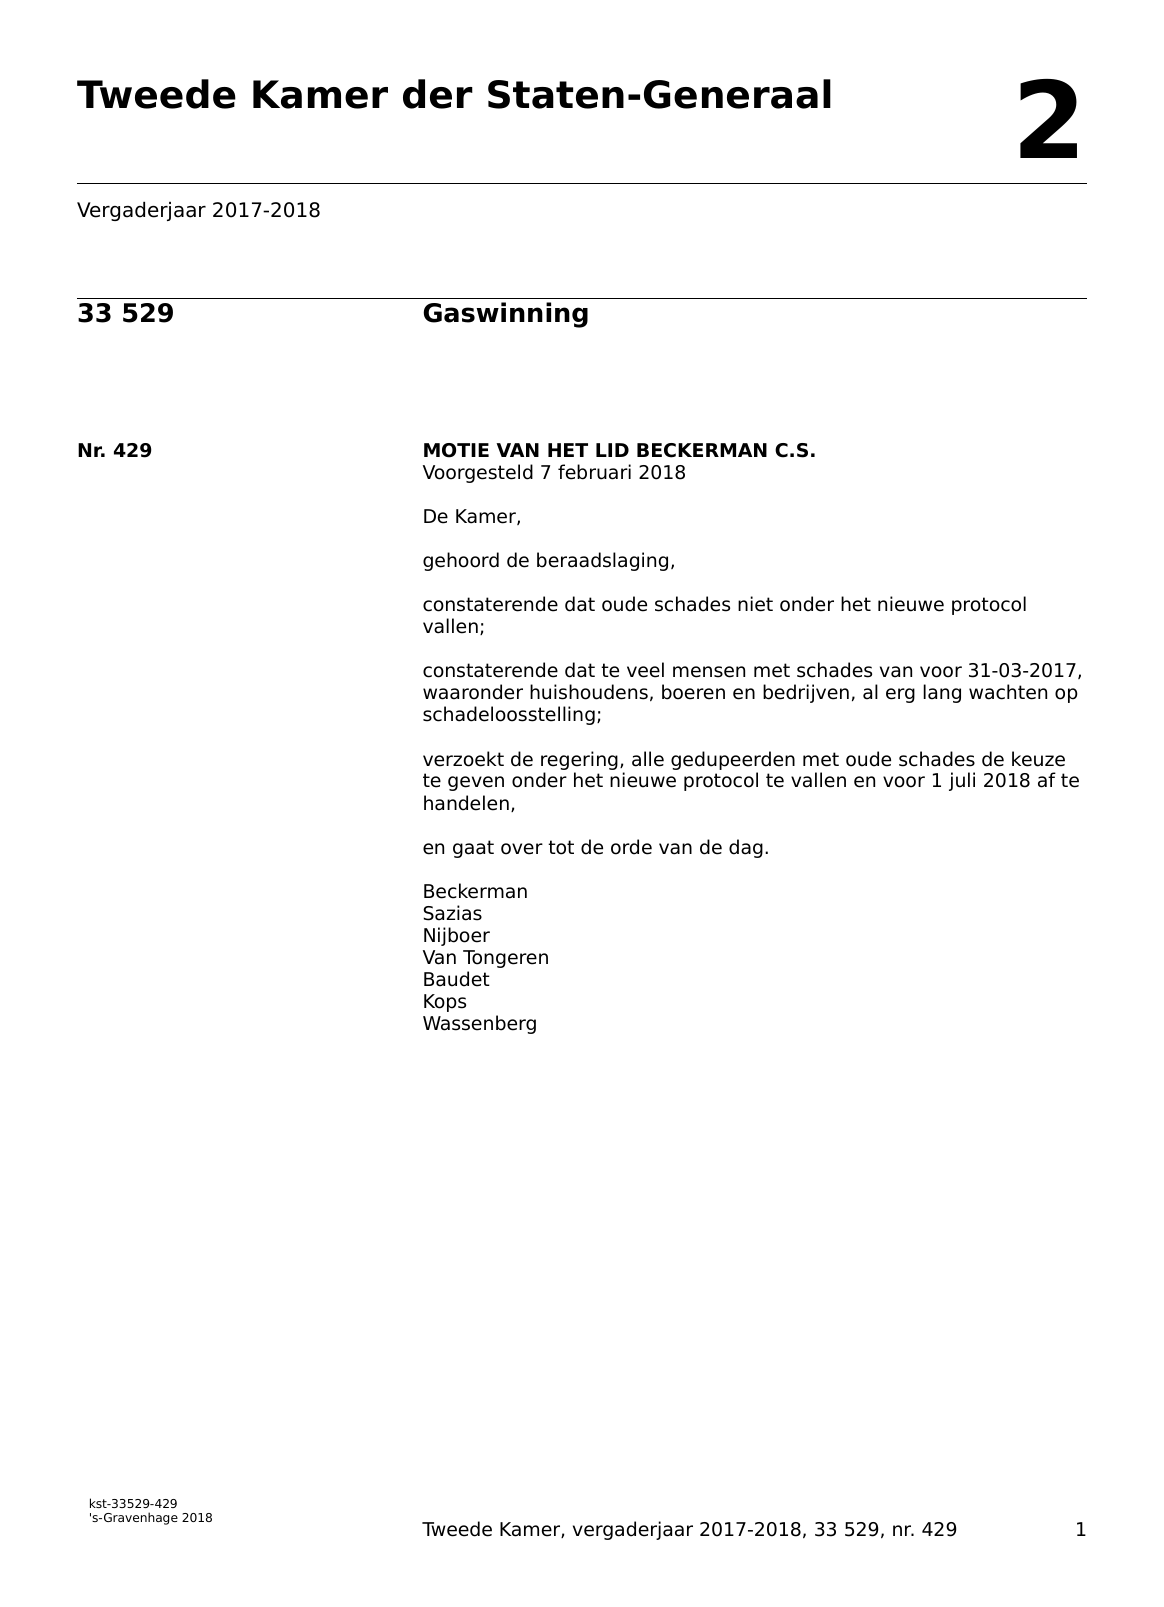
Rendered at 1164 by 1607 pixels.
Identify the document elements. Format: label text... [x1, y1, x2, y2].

text kst-33529-429 [88, 1497, 323, 1511]
table_header 2 [886, 59, 1087, 183]
text Beckerman [422, 881, 1087, 903]
subtitle 33 529 Gaswinning [77, 299, 1087, 329]
text Nijboer [422, 925, 1087, 947]
text Kops [422, 991, 1087, 1013]
text De Kamer, [422, 506, 1087, 528]
text Van Tongeren [422, 947, 1087, 969]
text Baudet [422, 969, 1087, 991]
text en gaat over tot de orde van de dag. [422, 837, 1087, 858]
table_cell Vergaderjaar 2017-2018 [77, 184, 1087, 298]
table_header Tweede Kamer der Staten-Generaal [77, 59, 886, 183]
text 's-Gravenhage 2018 [88, 1511, 323, 1525]
text Voorgesteld 7 februari 2018 [422, 462, 1087, 484]
text Sazias [422, 903, 1087, 925]
subtitle Nr. 429 MOTIE VAN HET LID BECKERMAN C.S. [77, 440, 1087, 462]
text constaterende dat oude schades niet onder het nieuwe protocol vallen; [422, 594, 1087, 638]
text gehoord de beraadslaging, [422, 550, 1087, 572]
text Wassenberg [422, 1013, 1087, 1034]
text verzoekt de regering, alle gedupeerden met oude schades de keuze te geven onder het nieuwe protocol te vallen en voor 1 juli 2018 af te handelen, [422, 748, 1087, 814]
text constaterende dat te veel mensen met schades van voor 31-03-2017, waaronder huishoudens, boeren en bedrijven, al erg lang wachten op schadeloosstelling; [422, 660, 1087, 726]
